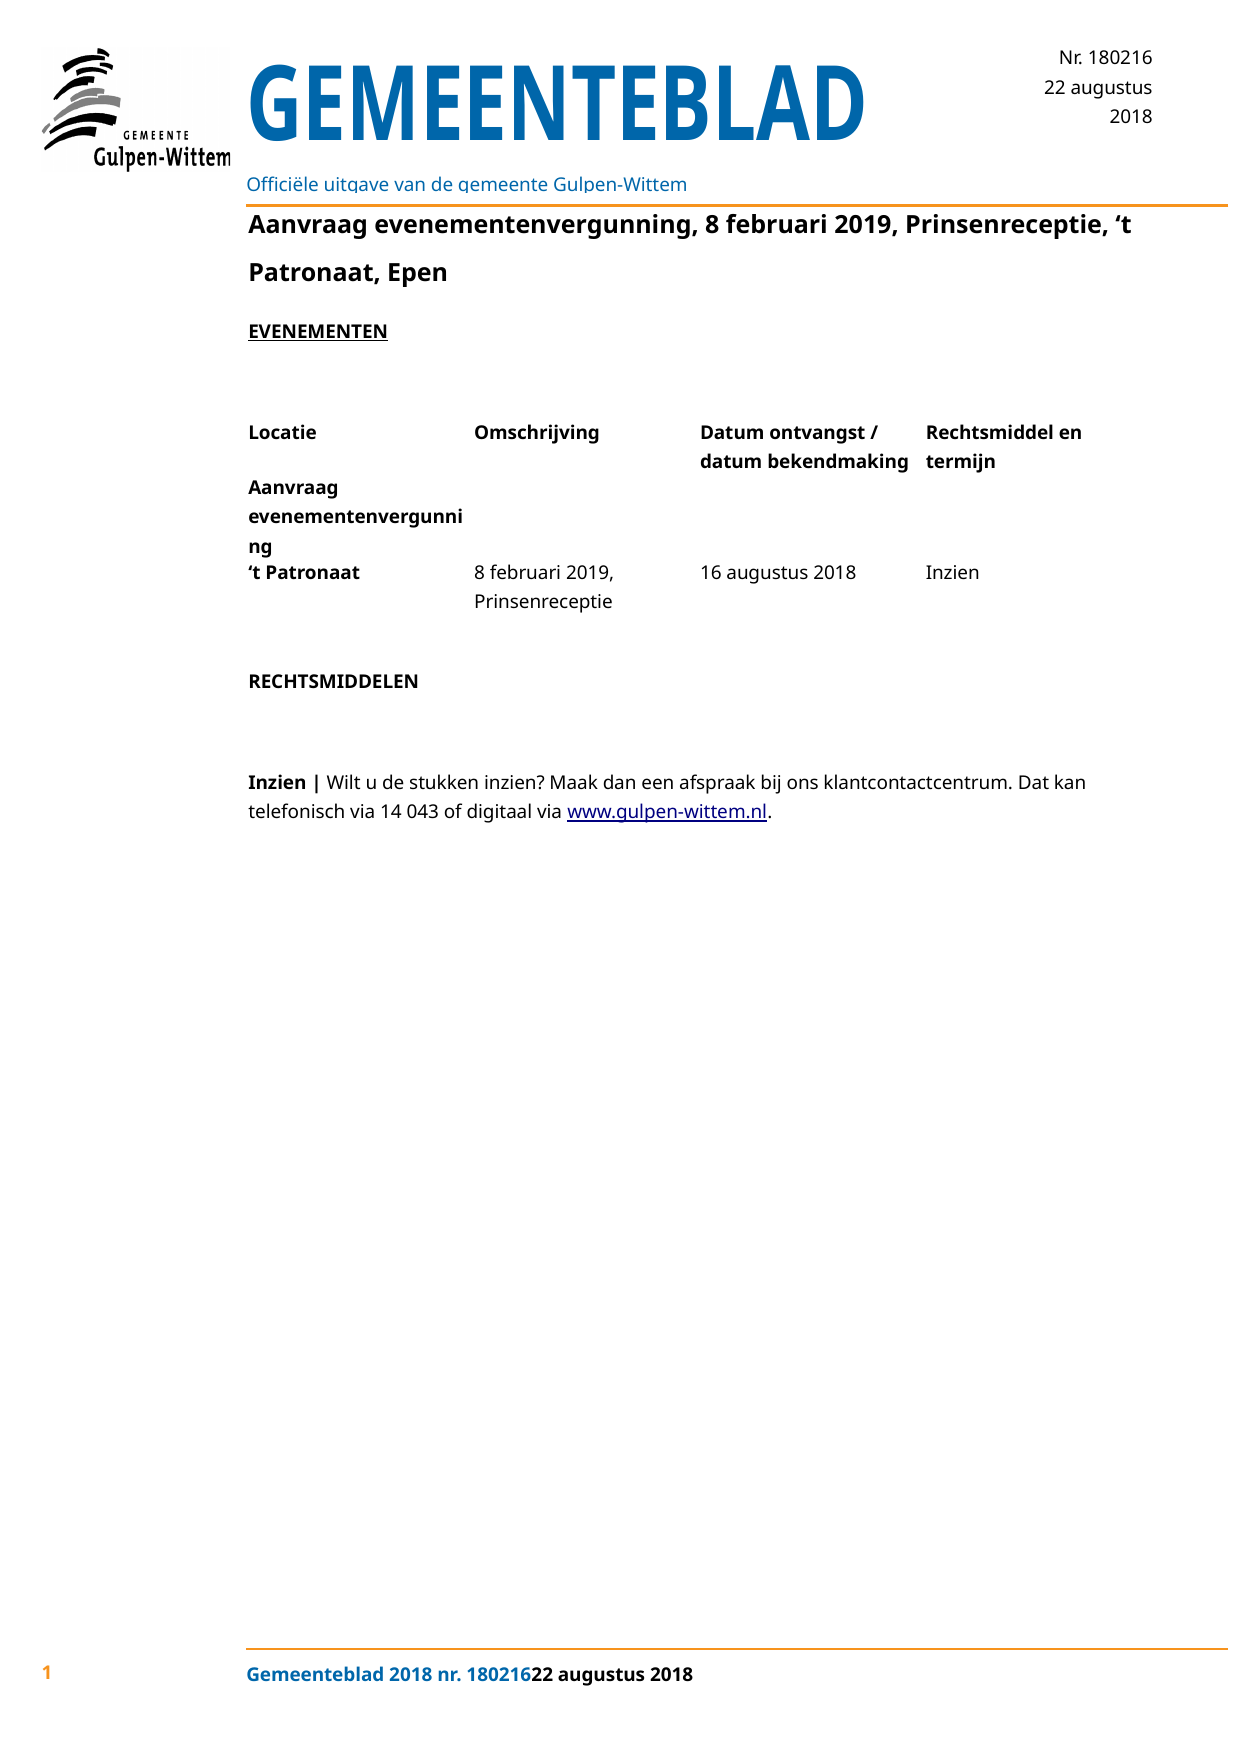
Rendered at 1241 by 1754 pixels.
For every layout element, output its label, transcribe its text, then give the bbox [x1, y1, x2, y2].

table_header Rechtsmiddel en termijn [926, 419, 1152, 474]
table_cell 8 februari 2019, Prinsenreceptie [474, 559, 700, 614]
table_cell Inzien [926, 559, 1152, 614]
table_cell [474, 474, 700, 559]
table_cell 16 augustus 2018 [700, 559, 926, 614]
table_cell Aanvraag evenementenvergunning [248, 474, 474, 559]
text Aanvraag evenementenvergunning, 8 februari 2019, Prinsenreceptie, ‘t Patronaat, Epen [248, 207, 1152, 288]
table_header Omschrijving [474, 419, 700, 474]
table_cell [700, 474, 926, 559]
table_header Datum ontvangst / datum bekendmaking [700, 419, 926, 474]
picture [41, 47, 231, 172]
table_cell [926, 474, 1152, 559]
table_cell ‘t Patronaat [248, 559, 474, 614]
text Inzien | Wilt u de stukken inzien? Maak dan een afspraak bij ons klantcontactcentrum. Dat kan telefonisch via 14 043 of digitaal via www.gulpen-wittem.nl. [248, 769, 1152, 824]
text EVENEMENTEN [248, 318, 1152, 344]
table_header Locatie [248, 419, 474, 474]
text RECHTSMIDDELEN [248, 668, 1152, 694]
